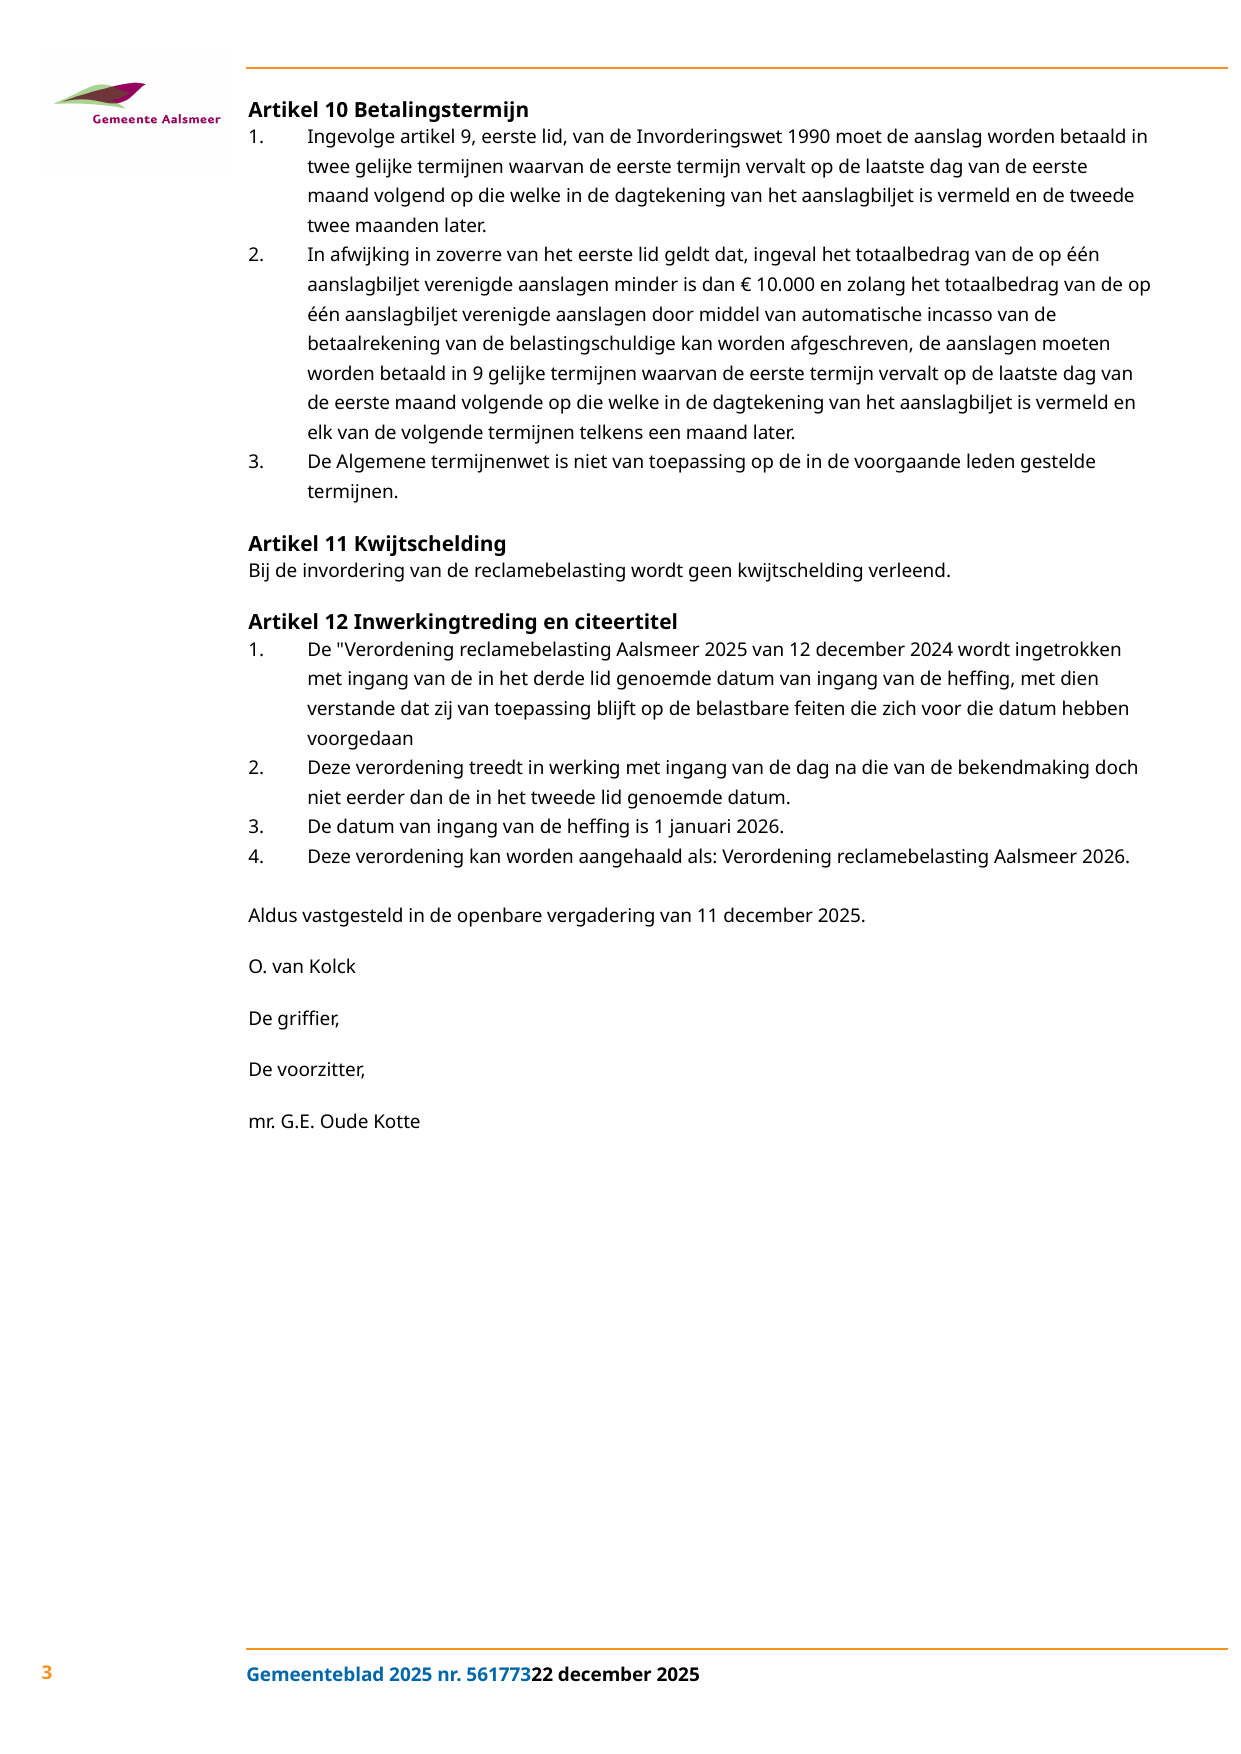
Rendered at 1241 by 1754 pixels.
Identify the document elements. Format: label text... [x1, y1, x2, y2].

text Artikel 10 Betalingstermijn [248, 95, 1152, 123]
list De datum van ingang van de heffing is 1 januari 2026. [248, 813, 1152, 839]
list In afwijking in zoverre van het eerste lid geldt dat, ingeval het totaalbedrag van de op één aanslagbiljet verenigde aanslagen minder is dan € 10.000 en zolang het totaalbedrag van de op één aanslagbiljet verenigde aanslagen door middel van automatische incasso van de betaalrekening van de belastingschuldige kan worden afgeschreven, de aanslagen moeten worden betaald in 9 gelijke termijnen waarvan de eerste termijn vervalt op de laatste dag van de eerste maand volgende op die welke in de dagtekening van het aanslagbiljet is vermeld en elk van de volgende termijnen telkens een maand later. [248, 242, 1152, 445]
text O. van Kolck [248, 954, 1152, 979]
list Deze verordening treedt in werking met ingang van de dag na die van de bekendmaking doch niet eerder dan de in het tweede lid genoemde datum. [248, 754, 1152, 809]
list Deze verordening kan worden aangehaald als: Verordening reclamebelasting Aalsmeer 2026. [248, 843, 1152, 869]
text De griffier, [248, 1005, 1152, 1031]
text Bij de invordering van de reclamebelasting wordt geen kwijtschelding verleend. [248, 557, 1152, 583]
text mr. G.E. Oude Kotte [248, 1108, 1152, 1134]
text Artikel 11 Kwijtschelding [248, 529, 1152, 557]
list De Algemene termijnenwet is niet van toepassing op de in de voorgaande leden gestelde termijnen. [248, 449, 1152, 504]
text De voorzitter, [248, 1057, 1152, 1082]
list De "Verordening reclamebelasting Aalsmeer 2025 van 12 december 2024 wordt ingetrokken met ingang van de in het derde lid genoemde datum van ingang van de heffing, met dien verstande dat zij van toepassing blijft op de belastbare feiten die zich voor die datum hebben voorgedaan [248, 636, 1152, 750]
picture [41, 47, 231, 172]
text Aldus vastgesteld in de openbare vergadering van 11 december 2025. [248, 902, 1152, 928]
list Ingevolge artikel 9, eerste lid, van de Invorderingswet 1990 moet de aanslag worden betaald in twee gelijke termijnen waarvan de eerste termijn vervalt op de laatste dag van de eerste maand volgend op die welke in de dagtekening van het aanslagbiljet is vermeld en de tweede twee maanden later. [248, 123, 1152, 238]
text Artikel 12 Inwerkingtreding en citeertitel [248, 607, 1152, 636]
